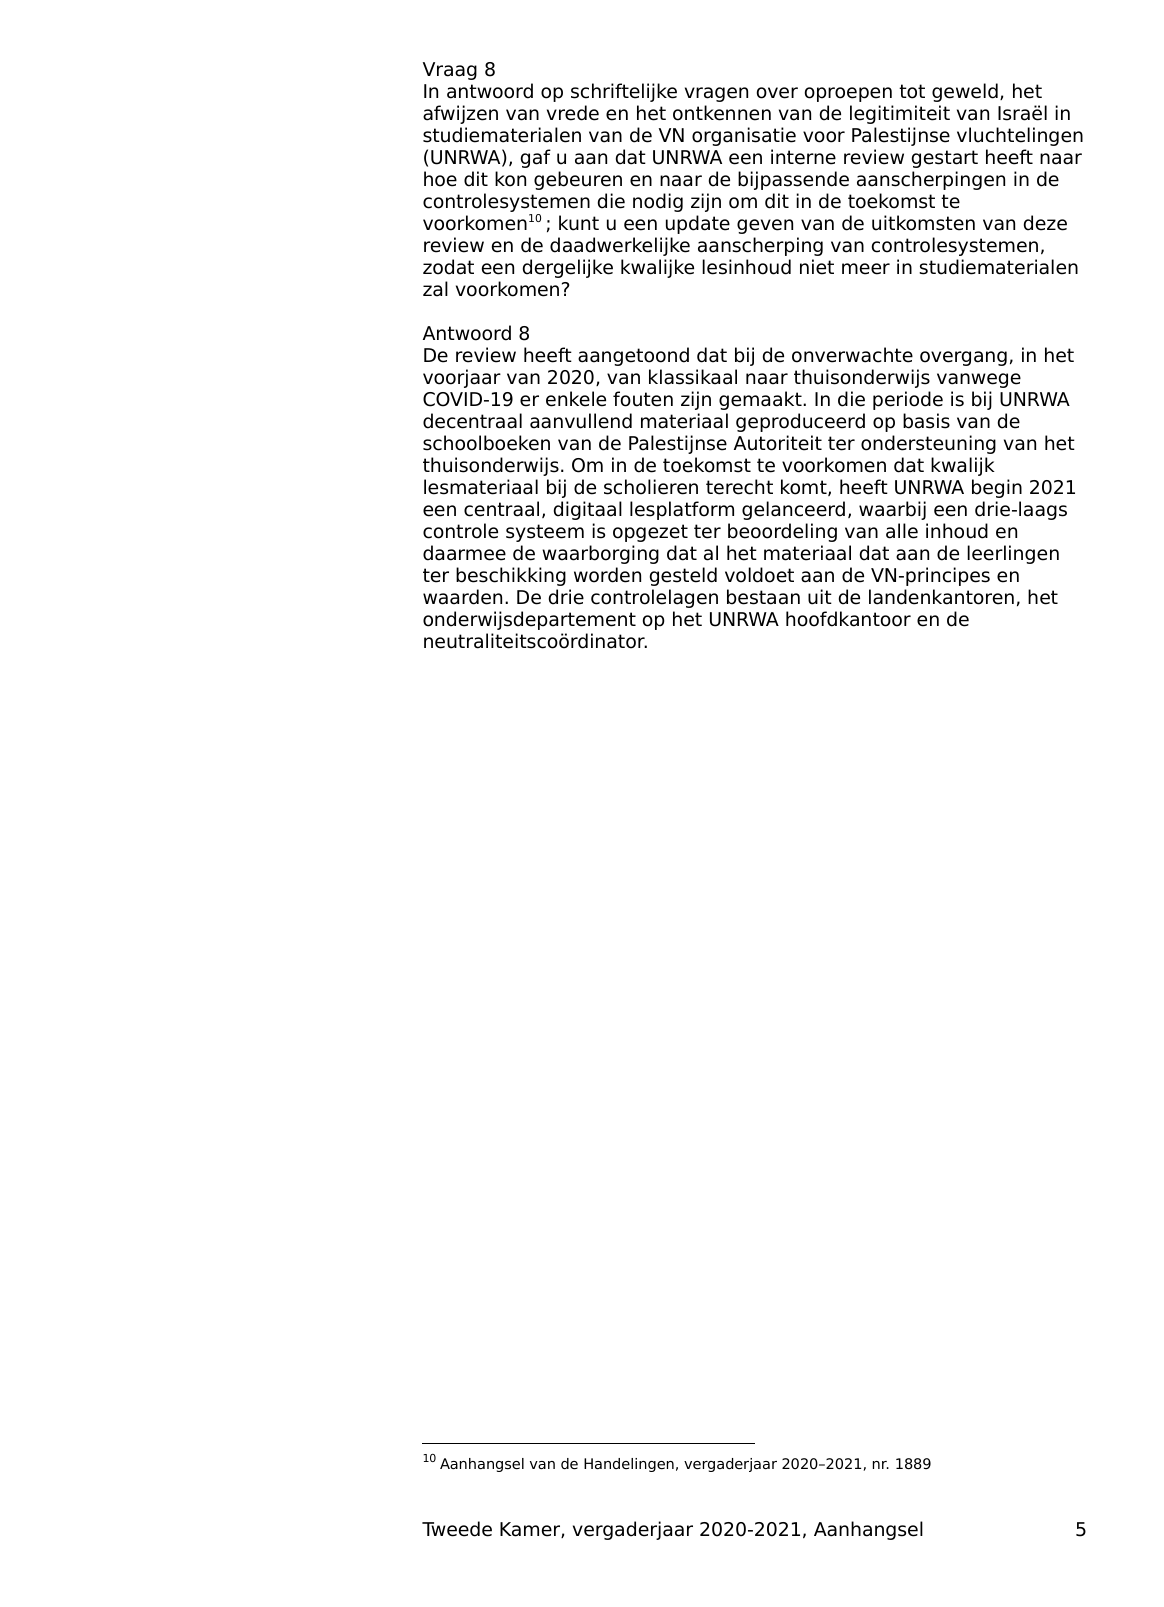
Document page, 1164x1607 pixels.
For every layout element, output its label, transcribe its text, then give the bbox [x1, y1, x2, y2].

text De review heeft aangetoond dat bij de onverwachte overgang, in het voorjaar van 2020, van klassikaal naar thuisonderwijs vanwege COVID-19 er enkele fouten zijn gemaakt. In die periode is bij UNRWA decentraal aanvullend materiaal geproduceerd op basis van de schoolboeken van de Palestijnse Autoriteit ter ondersteuning van het thuisonderwijs. Om in de toekomst te voorkomen dat kwalijk lesmateriaal bij de scholieren terecht komt, heeft UNRWA begin 2021 een centraal, digitaal lesplatform gelanceerd, waarbij een drie-laags controle systeem is opgezet ter beoordeling van alle inhoud en daarmee de waarborging dat al het materiaal dat aan de leerlingen ter beschikking worden gesteld voldoet aan de VN-principes en waarden. De drie controlelagen bestaan uit de landenkantoren, het onderwijsdepartement op het UNRWA hoofdkantoor en de neutraliteitscoördinator. [422, 345, 1087, 653]
text In antwoord op schriftelijke vragen over oproepen tot geweld, het afwijzen van vrede en het ontkennen van de legitimiteit van Israël in studiematerialen van de VN organisatie voor Palestijnse vluchtelingen (UNRWA), gaf u aan dat UNRWA een interne review gestart heeft naar hoe dit kon gebeuren en naar de bijpassende aanscherpingen in de controlesystemen die nodig zijn om dit in de toekomst te voorkomen; kunt u een update geven van de uitkomsten van deze review en de daadwerkelijke aanscherping van controlesystemen, zodat een dergelijke kwalijke lesinhoud niet meer in studiematerialen zal voorkomen? [422, 81, 1087, 301]
text Aanhangsel van de Handelingen, vergaderjaar 2020–2021, nr. 1889 [422, 1452, 1087, 1474]
text Vraag 8 [422, 59, 1087, 81]
text Antwoord 8 [422, 323, 1087, 345]
